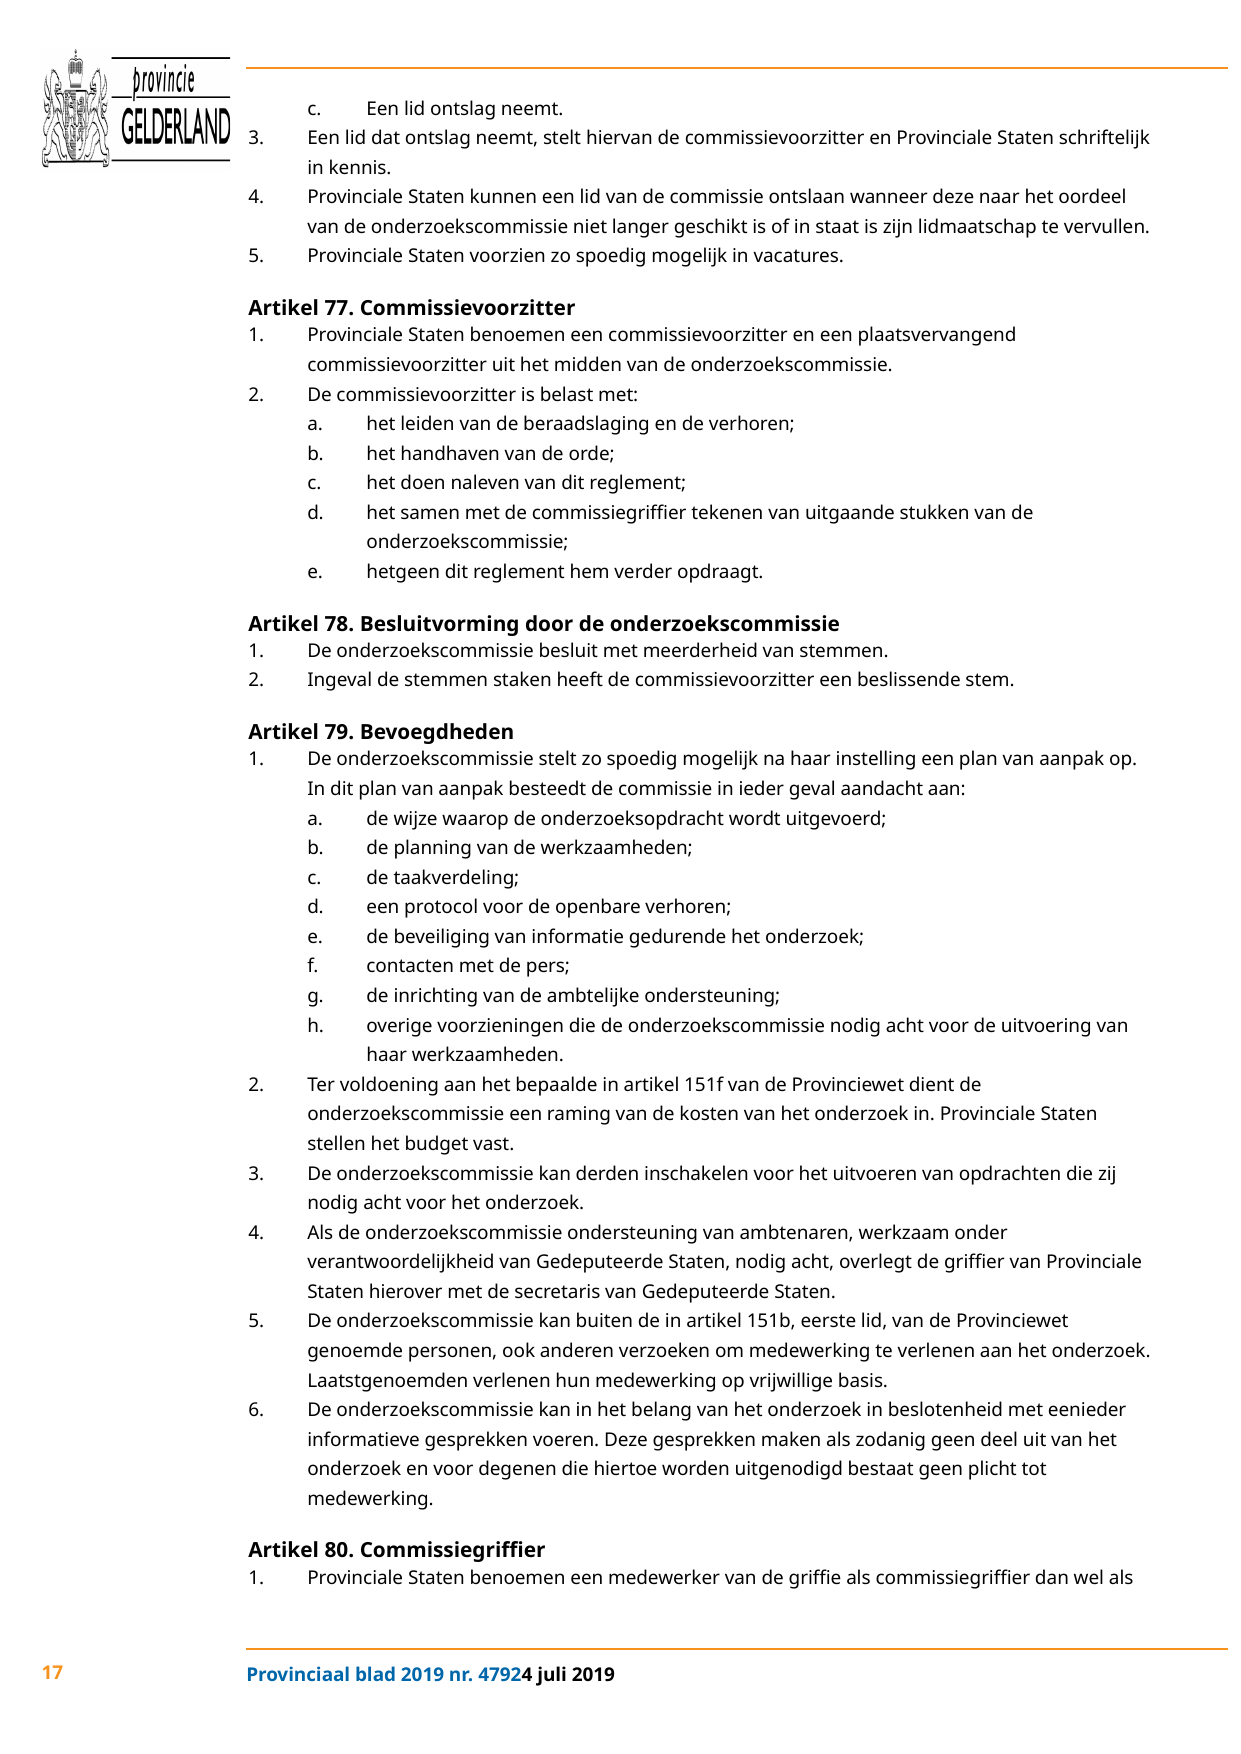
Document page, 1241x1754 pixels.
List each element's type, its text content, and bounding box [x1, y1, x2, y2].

list het doen naleven van dit reglement; [307, 469, 1152, 495]
list Een lid dat ontslag neemt, stelt hiervan de commissievoorzitter en Provinciale Staten schriftelijk in kennis. [248, 124, 1152, 180]
list een protocol voor de openbare verhoren; [307, 893, 1152, 919]
text Artikel 79. Bevoegdheden [248, 717, 1152, 746]
list de taakverdeling; [307, 864, 1152, 889]
list Provinciale Staten kunnen een lid van de commissie ontslaan wanneer deze naar het oordeel van de onderzoekscommissie niet langer geschikt is of in staat is zijn lidmaatschap te vervullen. [248, 183, 1152, 239]
text Artikel 80. Commissiegriffier [248, 1536, 1152, 1564]
list hetgeen dit reglement hem verder opdraagt. [307, 558, 1152, 584]
text Artikel 78. Besluitvorming door de onderzoekscommissie [248, 609, 1152, 637]
list De onderzoekscommissie kan buiten de in artikel 151b, eerste lid, van de Provinciewet genoemde personen, ook anderen verzoeken om medewerking te verlenen aan het onderzoek. Laatstgenoemden verlenen hun medewerking op vrijwillige basis. [248, 1308, 1152, 1392]
list de wijze waarop de onderzoeksopdracht wordt uitgevoerd; [307, 805, 1152, 830]
list Provinciale Staten voorzien zo spoedig mogelijk in vacatures. [248, 243, 1152, 268]
list Als de onderzoekscommissie ondersteuning van ambtenaren, werkzaam onder verantwoordelijkheid van Gedeputeerde Staten, nodig acht, overlegt de griffier van Provinciale Staten hierover met de secretaris van Gedeputeerde Staten. [248, 1219, 1152, 1304]
list Een lid ontslag neemt. [307, 95, 1152, 121]
list De commissievoorzitter is belast met: [248, 381, 1152, 406]
text Artikel 77. Commissievoorzitter [248, 293, 1152, 322]
list overige voorzieningen die de onderzoekscommissie nodig acht voor de uitvoering van haar werkzaamheden. [307, 1012, 1152, 1067]
list Ingeval de stemmen staken heeft de commissievoorzitter een beslissende stem. [248, 667, 1152, 692]
list de inrichting van de ambtelijke ondersteuning; [307, 982, 1152, 1008]
list Ter voldoening aan het bepaalde in artikel 151f van de Provinciewet dient de onderzoekscommissie een raming van de kosten van het onderzoek in. Provinciale Staten stellen het budget vast. [248, 1071, 1152, 1156]
list De onderzoekscommissie stelt zo spoedig mogelijk na haar instelling een plan van aanpak op. In dit plan van aanpak besteedt de commissie in ieder geval aandacht aan: [248, 746, 1152, 801]
picture [41, 47, 231, 172]
list De onderzoekscommissie kan derden inschakelen voor het uitvoeren van opdrachten die zij nodig acht voor het onderzoek. [248, 1160, 1152, 1215]
list de beveiliging van informatie gedurende het onderzoek; [307, 923, 1152, 949]
list het samen met de commissiegriffier tekenen van uitgaande stukken van de onderzoekscommissie; [307, 499, 1152, 554]
list het handhaven van de orde; [307, 440, 1152, 466]
list Provinciale Staten benoemen een medewerker van de griffie als commissiegriffier dan wel als [248, 1564, 1152, 1590]
list De onderzoekscommissie kan in het belang van het onderzoek in beslotenheid met eenieder informatieve gesprekken voeren. Deze gesprekken maken als zodanig geen deel uit van het onderzoek en voor degenen die hiertoe worden uitgenodigd bestaat geen plicht tot medewerking. [248, 1396, 1152, 1511]
list Provinciale Staten benoemen een commissievoorzitter en een plaatsvervangend commissievoorzitter uit het midden van de onderzoekscommissie. [248, 322, 1152, 377]
list contacten met de pers; [307, 953, 1152, 978]
list de planning van de werkzaamheden; [307, 834, 1152, 860]
list het leiden van de beraadslaging en de verhoren; [307, 410, 1152, 436]
list De onderzoekscommissie besluit met meerderheid van stemmen. [248, 637, 1152, 663]
